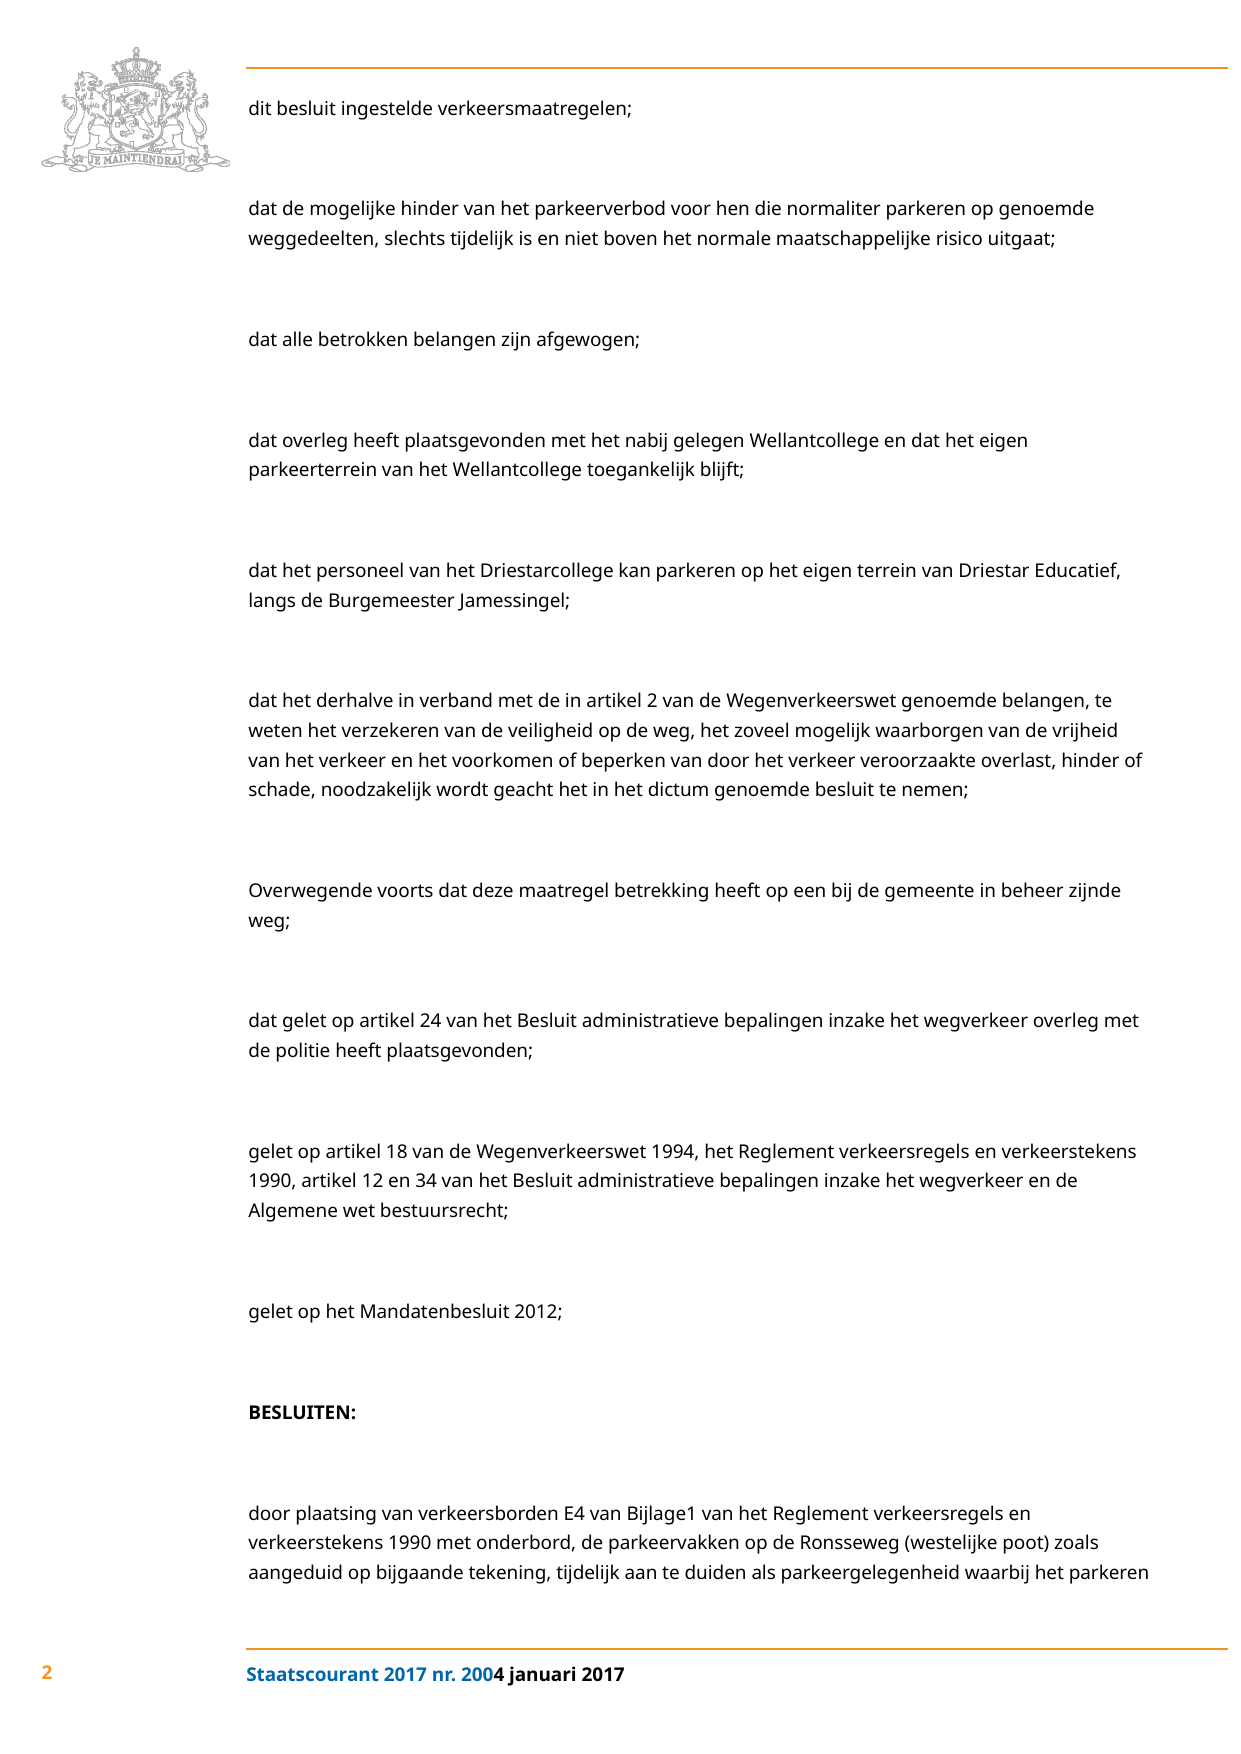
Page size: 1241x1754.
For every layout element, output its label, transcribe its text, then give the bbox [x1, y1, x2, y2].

text dat gelet op artikel 24 van het Besluit administratieve bepalingen inzake het wegverkeer overleg met de politie heeft plaatsgevonden; [248, 1008, 1152, 1063]
text gelet op artikel 18 van de Wegenverkeerswet 1994, het Reglement verkeersregels en verkeerstekens 1990, artikel 12 en 34 van het Besluit administratieve bepalingen inzake het wegverkeer en de Algemene wet bestuursrecht; [248, 1138, 1152, 1223]
text Overwegende voorts dat deze maatregel betrekking heeft op een bij de gemeente in beheer zijnde weg; [248, 877, 1152, 933]
picture [41, 47, 231, 172]
text gelet op het Mandatenbesluit 2012; [248, 1298, 1152, 1324]
text door plaatsing van verkeersborden E4 van Bijlage1 van het Reglement verkeersregels en verkeerstekens 1990 met onderbord, de parkeervakken op de Ronsseweg (westelijke poot) zoals aangeduid op bijgaande tekening, tijdelijk aan te duiden als parkeergelegenheid waarbij het parkeren [248, 1500, 1152, 1585]
text dat alle betrokken belangen zijn afgewogen; [248, 326, 1152, 352]
text dat het derhalve in verband met de in artikel 2 van de Wegenverkeerswet genoemde belangen, te weten het verzekeren van de veiligheid op de weg, het zoveel mogelijk waarborgen van de vrijheid van het verkeer en het voorkomen of beperken van door het verkeer veroorzaakte overlast, hinder of schade, noodzakelijk wordt geacht het in het dictum genoemde besluit te nemen; [248, 688, 1152, 802]
text dat de mogelijke hinder van het parkeerverbod voor hen die normaliter parkeren op genoemde weggedeelten, slechts tijdelijk is en niet boven het normale maatschappelijke risico uitgaat; [248, 196, 1152, 251]
text BESLUITEN: [248, 1399, 1152, 1425]
text dit besluit ingestelde verkeersmaatregelen; [248, 95, 1152, 121]
text dat het personeel van het Driestarcollege kan parkeren op het eigen terrein van Driestar Educatief, langs de Burgemeester Jamessingel; [248, 557, 1152, 613]
text dat overleg heeft plaatsgevonden met het nabij gelegen Wellantcollege en dat het eigen parkeerterrein van het Wellantcollege toegankelijk blijft; [248, 427, 1152, 482]
